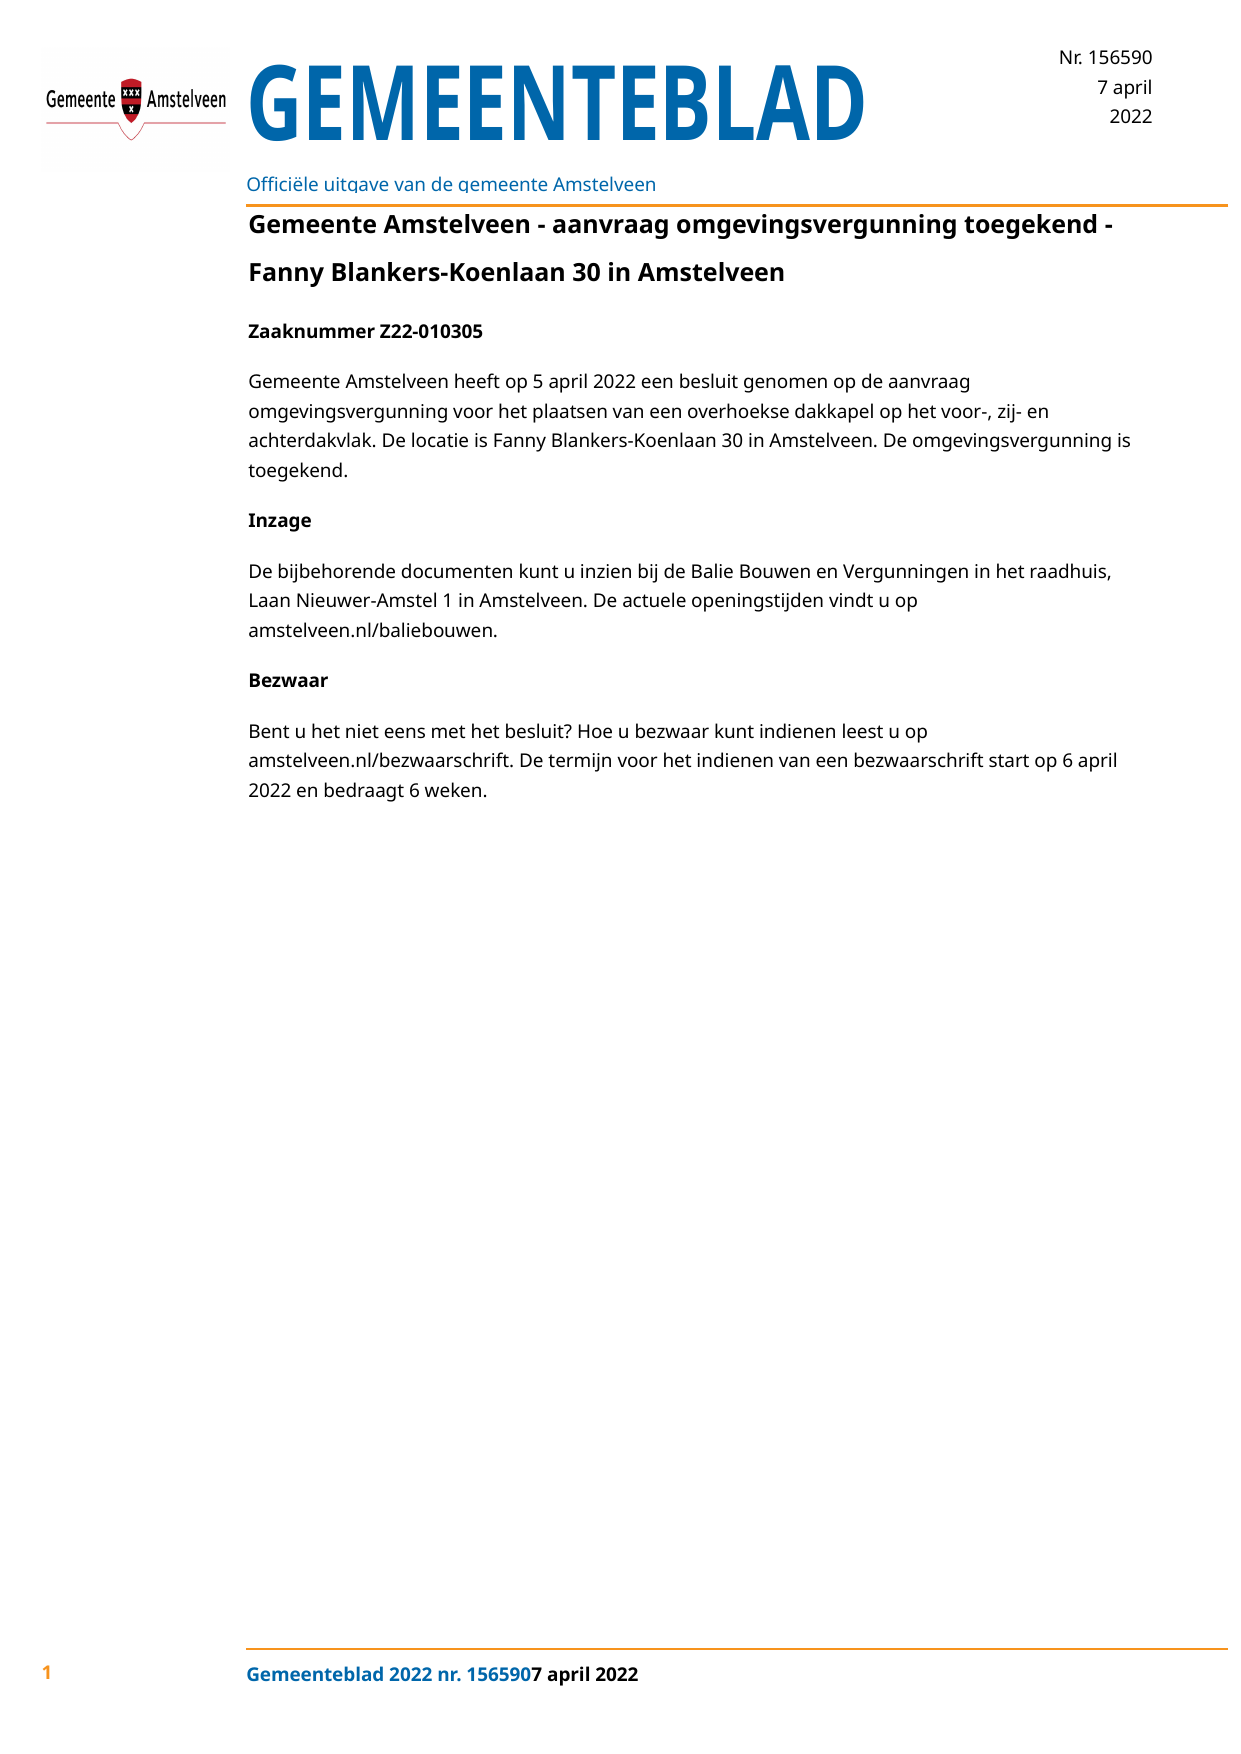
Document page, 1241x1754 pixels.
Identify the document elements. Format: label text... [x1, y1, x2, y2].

text Zaaknummer Z22-010305 [248, 318, 1152, 344]
text Bent u het niet eens met het besluit? Hoe u bezwaar kunt indienen leest u op amstelveen.nl/bezwaarschrift. De termijn voor het indienen van een bezwaarschrift start op 6 april 2022 en bedraagt 6 weken. [248, 718, 1152, 803]
text Inzage [248, 507, 1152, 533]
text Gemeente Amstelveen - aanvraag omgevingsvergunning toegekend - Fanny Blankers-Koenlaan 30 in Amstelveen [248, 207, 1152, 288]
text Gemeente Amstelveen heeft op 5 april 2022 een besluit genomen op de aanvraag omgevingsvergunning voor het plaatsen van een overhoekse dakkapel op het voor-, zij- en achterdakvlak. De locatie is Fanny Blankers-Koenlaan 30 in Amstelveen. De omgevingsvergunning is toegekend. [248, 368, 1152, 483]
text De bijbehorende documenten kunt u inzien bij de Balie Bouwen en Vergunningen in het raadhuis, Laan Nieuwer-Amstel 1 in Amstelveen. De actuele openingstijden vindt u op amstelveen.nl/baliebouwen. [248, 558, 1152, 643]
text Bezwaar [248, 667, 1152, 693]
picture [41, 47, 231, 172]
